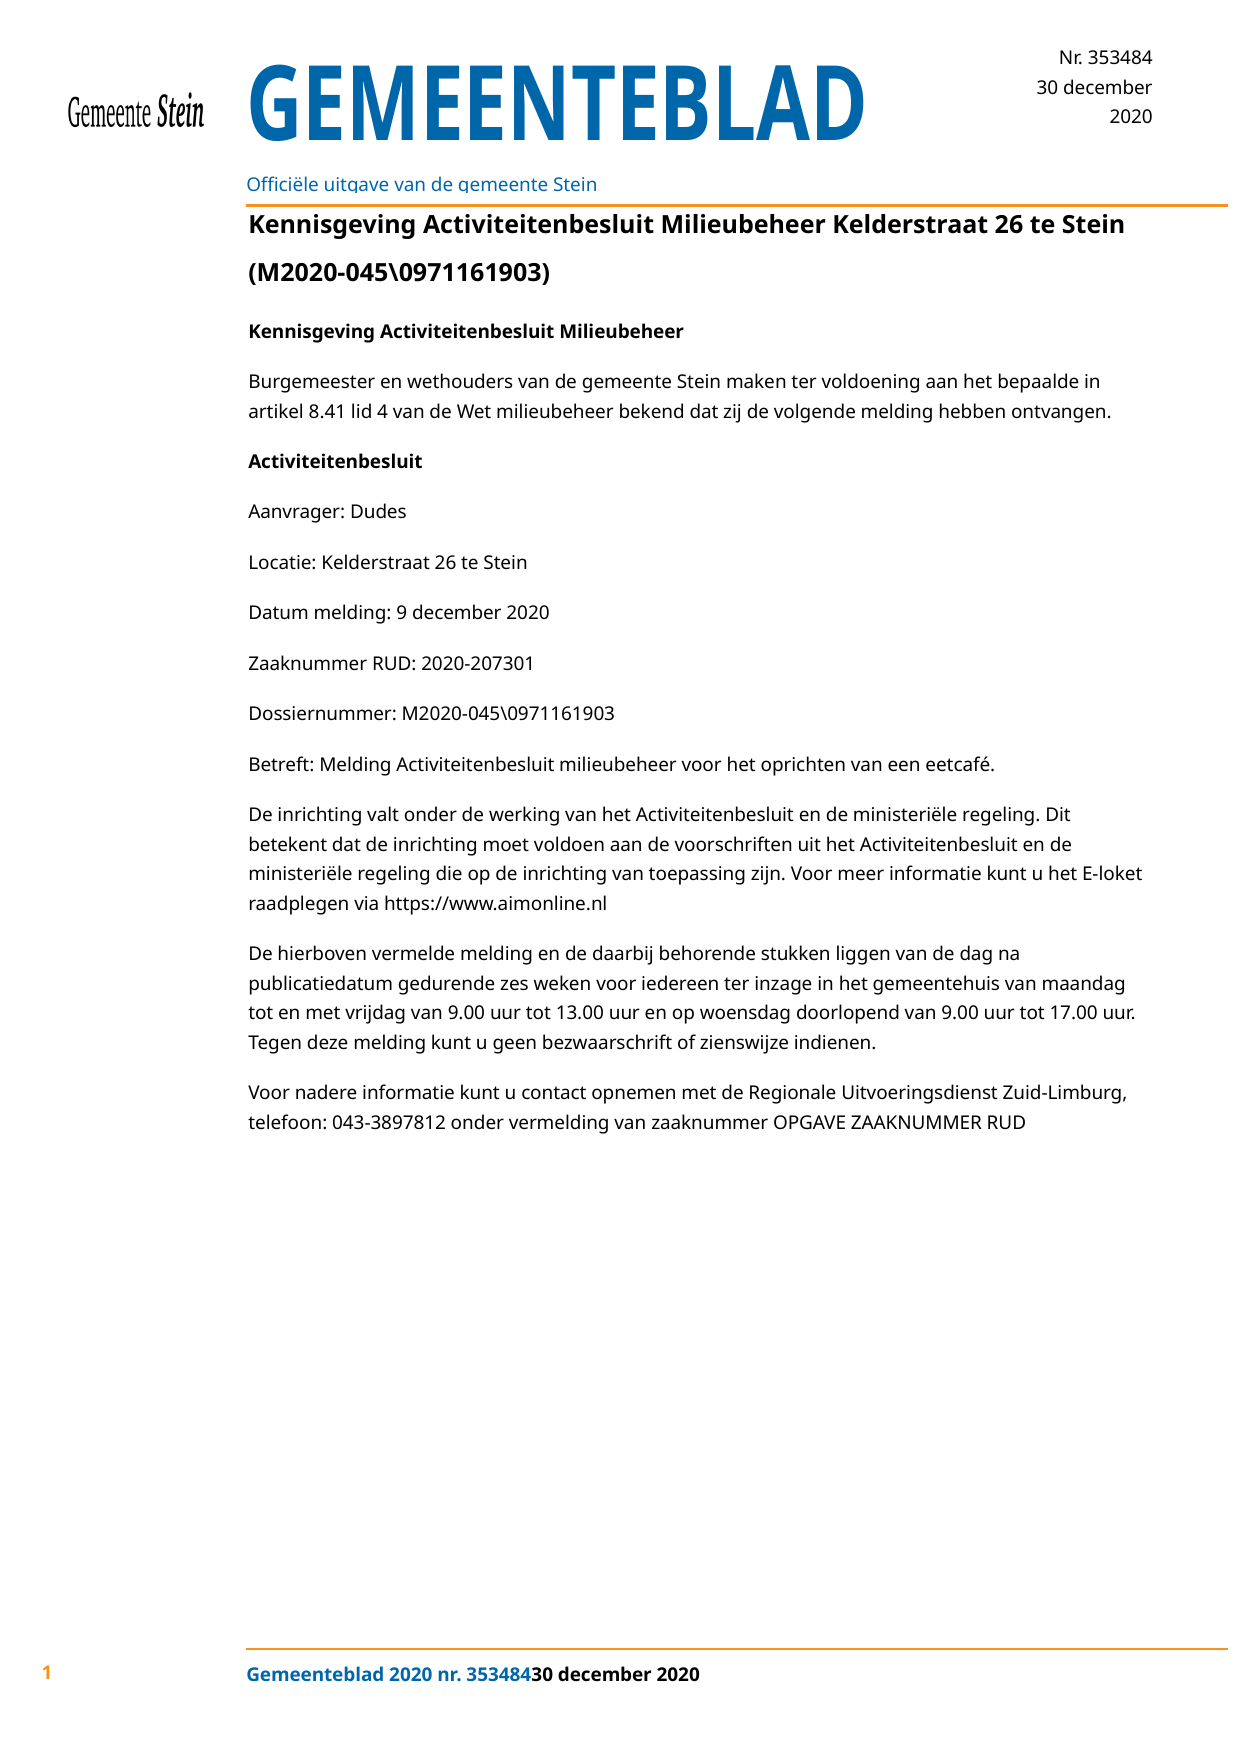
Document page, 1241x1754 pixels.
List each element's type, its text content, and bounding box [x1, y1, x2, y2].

text De hierboven vermelde melding en de daarbij behorende stukken liggen van de dag na publicatiedatum gedurende zes weken voor iedereen ter inzage in het gemeentehuis van maandag tot en met vrijdag van 9.00 uur tot 13.00 uur en op woensdag doorlopend van 9.00 uur tot 17.00 uur. Tegen deze melding kunt u geen bezwaarschrift of zienswijze indienen. [248, 940, 1152, 1055]
text Burgemeester en wethouders van de gemeente Stein maken ter voldoening aan het bepaalde in artikel 8.41 lid 4 van de Wet milieubeheer bekend dat zij de volgende melding hebben ontvangen. [248, 368, 1152, 424]
text Zaaknummer RUD: 2020-207301 [248, 650, 1152, 676]
text Kennisgeving Activiteitenbesluit Milieubeheer Kelderstraat 26 te Stein (M2020-045\0971161903) [248, 207, 1152, 288]
text Dossiernummer: M2020-045\0971161903 [248, 700, 1152, 726]
text De inrichting valt onder de werking van het Activiteitenbesluit en de ministeriële regeling. Dit betekent dat de inrichting moet voldoen aan de voorschriften uit het Activiteitenbesluit en de ministeriële regeling die op de inrichting van toepassing zijn. Voor meer informatie kunt u het E-loket raadplegen via https://www.aimonline.nl [248, 801, 1152, 916]
text Betreft: Melding Activiteitenbesluit milieubeheer voor het oprichten van een eetcafé. [248, 751, 1152, 777]
picture [41, 47, 231, 172]
text Aanvrager: Dudes [248, 499, 1152, 524]
text Locatie: Kelderstraat 26 te Stein [248, 549, 1152, 575]
text Kennisgeving Activiteitenbesluit Milieubeheer [248, 318, 1152, 344]
text Datum melding: 9 december 2020 [248, 599, 1152, 625]
text Activiteitenbesluit [248, 448, 1152, 474]
text Voor nadere informatie kunt u contact opnemen met de Regionale Uitvoeringsdienst Zuid-Limburg, telefoon: 043-3897812 onder vermelding van zaaknummer OPGAVE ZAAKNUMMER RUD [248, 1079, 1152, 1135]
